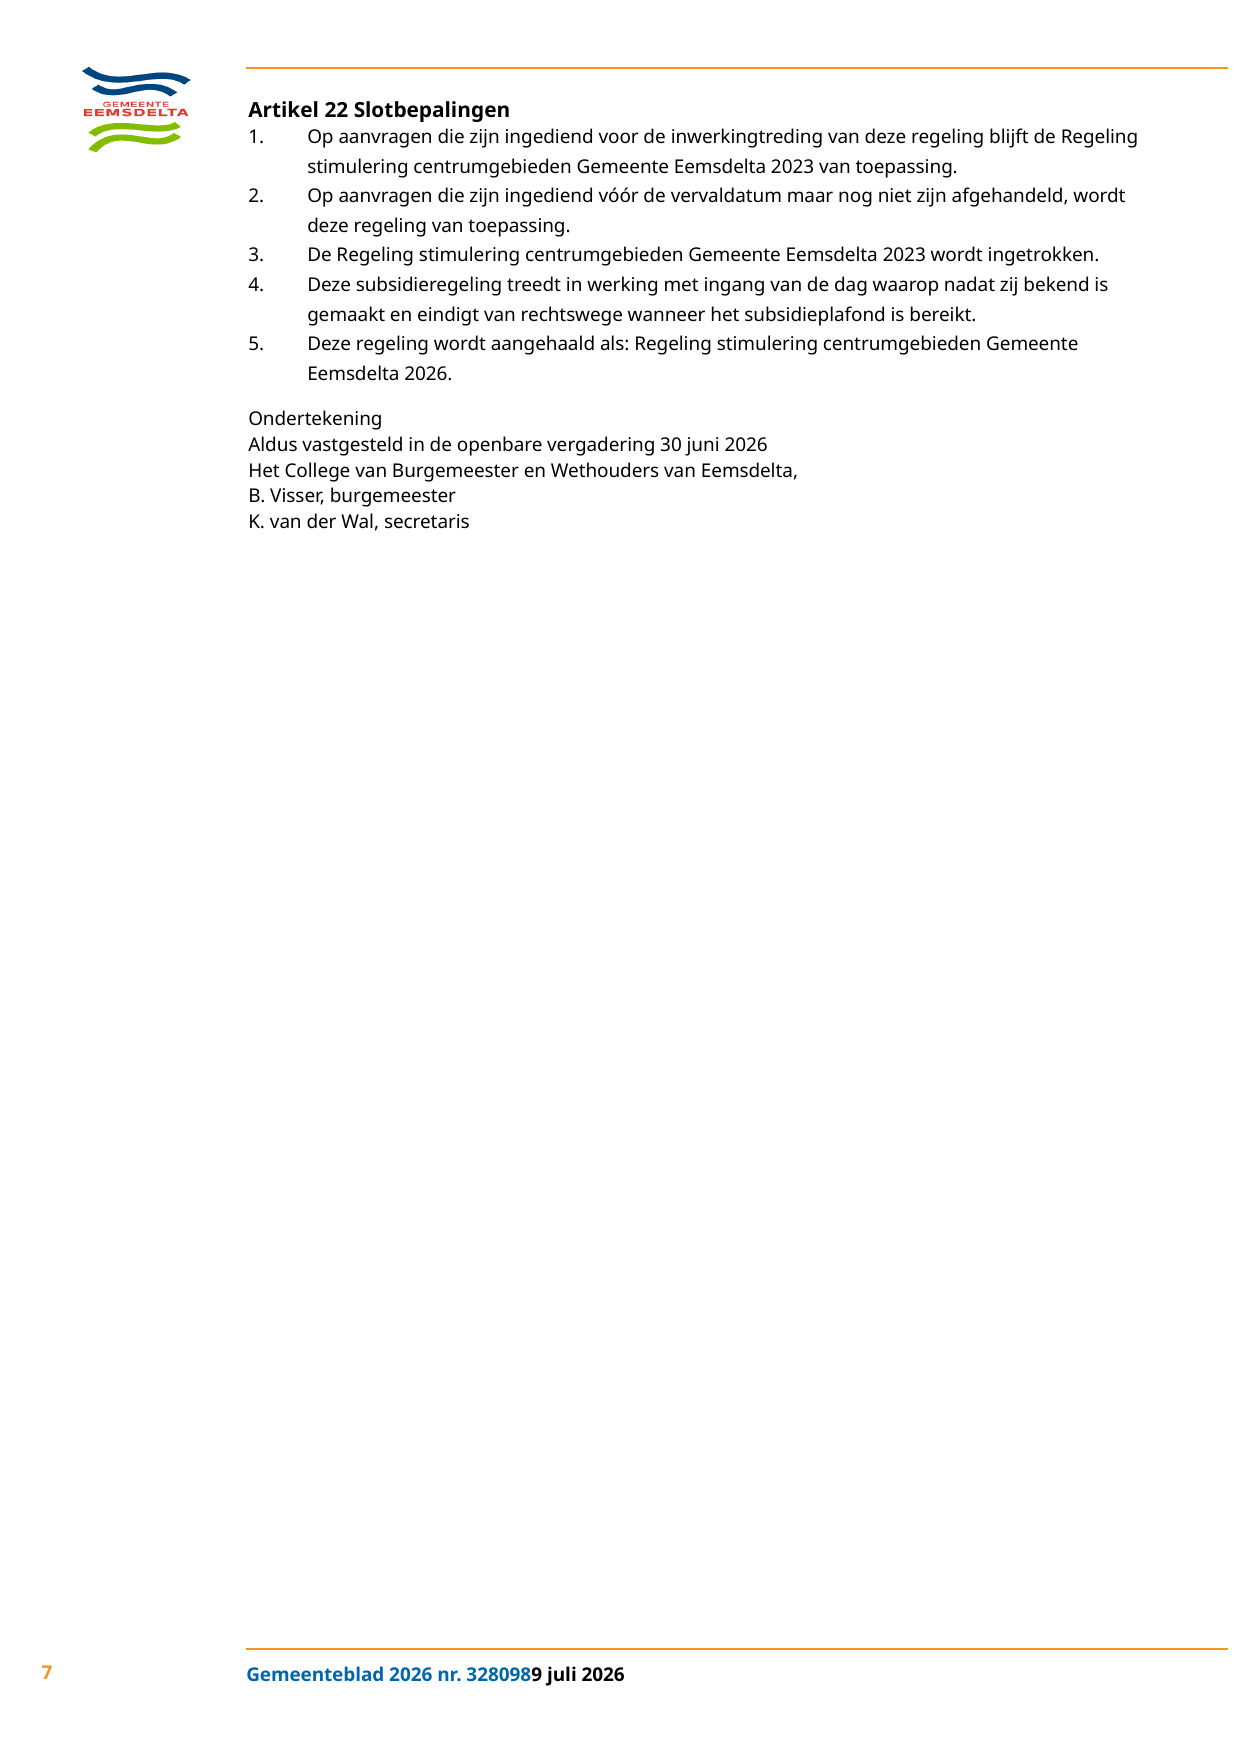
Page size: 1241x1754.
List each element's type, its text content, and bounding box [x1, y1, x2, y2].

list Op aanvragen die zijn ingediend voor de inwerkingtreding van deze regeling blijft de Regeling stimulering centrumgebieden Gemeente Eemsdelta 2023 van toepassing. [248, 123, 1152, 178]
text B. Visser, burgemeester [248, 483, 1152, 508]
text Aldus vastgesteld in de openbare vergadering 30 juni 2026 [248, 431, 1152, 457]
text K. van der Wal, secretaris [248, 508, 1152, 534]
picture [41, 47, 231, 172]
list Deze regeling wordt aangehaald als: Regeling stimulering centrumgebieden Gemeente Eemsdelta 2026. [248, 330, 1152, 386]
text Artikel 22 Slotbepalingen [248, 95, 1152, 123]
list De Regeling stimulering centrumgebieden Gemeente Eemsdelta 2023 wordt ingetrokken. [248, 242, 1152, 267]
text Ondertekening [248, 406, 1152, 431]
list Op aanvragen die zijn ingediend vóór de vervaldatum maar nog niet zijn afgehandeld, wordt deze regeling van toepassing. [248, 182, 1152, 238]
text Het College van Burgemeester en Wethouders van Eemsdelta, [248, 457, 1152, 483]
list Deze subsidieregeling treedt in werking met ingang van de dag waarop nadat zij bekend is gemaakt en eindigt van rechtswege wanneer het subsidieplafond is bereikt. [248, 271, 1152, 326]
